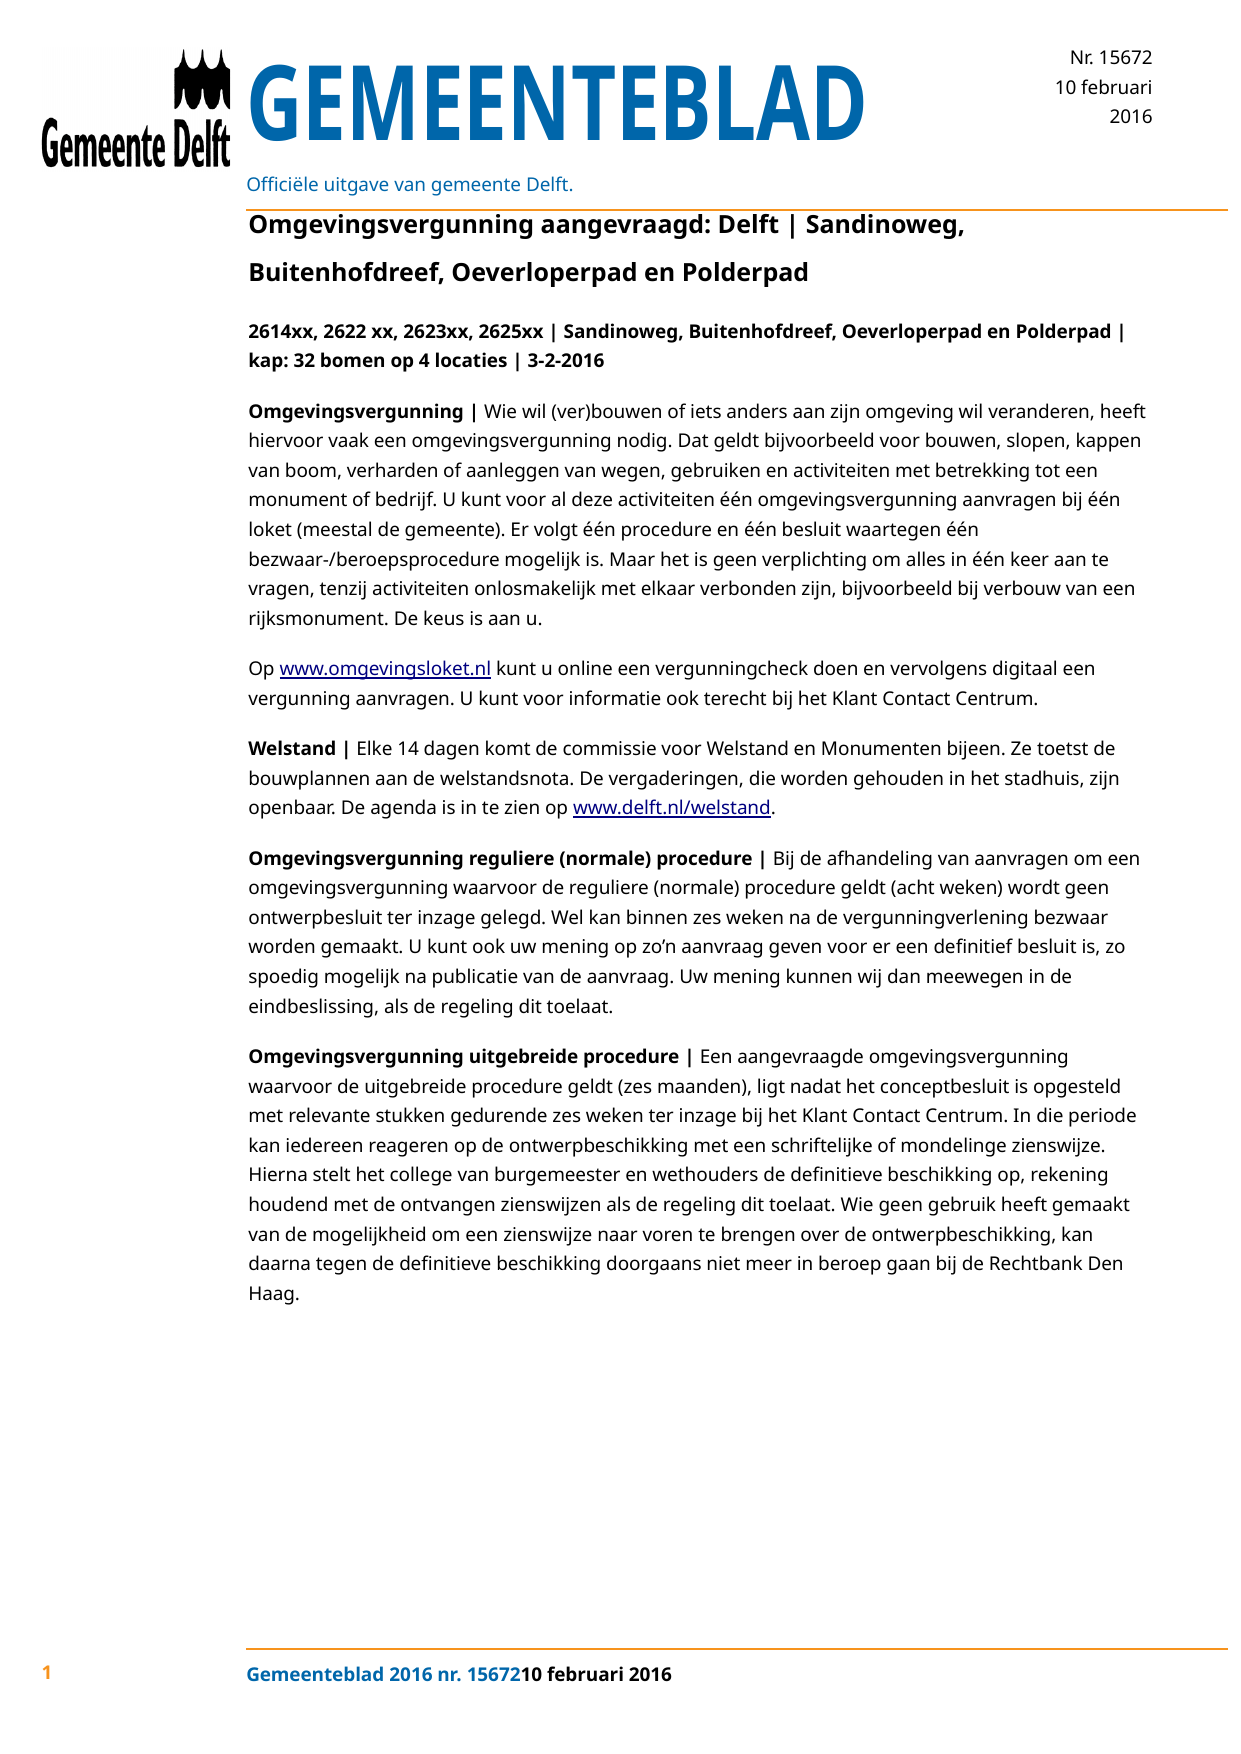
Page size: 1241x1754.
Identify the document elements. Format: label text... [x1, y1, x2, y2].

picture [41, 47, 231, 172]
text Omgevingsvergunning aangevraagd: Delft | Sandinoweg, Buitenhofdreef, Oeverloperpad en Polderpad [248, 211, 1152, 288]
text Omgevingsvergunning uitgebreide procedure | Een aangevraagde omgevingsvergunning waarvoor de uitgebreide procedure geldt (zes maanden), ligt nadat het conceptbesluit is opgesteld met relevante stukken gedurende zes weken ter inzage bij het Klant Contact Centrum. In die periode kan iedereen reageren op de ontwerpbeschikking met een schriftelijke of mondelinge zienswijze. Hierna stelt het college van burgemeester en wethouders de definitieve beschikking op, rekening houdend met de ontvangen zienswijzen als de regeling dit toelaat. Wie geen gebruik heeft gemaakt van de mogelijkheid om een zienswijze naar voren te brengen over de ontwerpbeschikking, kan daarna tegen de definitieve beschikking doorgaans niet meer in beroep gaan bij de Rechtbank Den Haag. [248, 1043, 1152, 1306]
text Op www.omgevingsloket.nl kunt u online een vergunningcheck doen en vervolgens digitaal een vergunning aanvragen. U kunt voor informatie ook terecht bij het Klant Contact Centrum. [248, 655, 1152, 711]
text Omgevingsvergunning | Wie wil (ver)bouwen of iets anders aan zijn omgeving wil veranderen, heeft hiervoor vaak een omgevingsvergunning nodig. Dat geldt bijvoorbeeld voor bouwen, slopen, kappen van boom, verharden of aanleggen van wegen, gebruiken en activiteiten met betrekking tot een monument of bedrijf. U kunt voor al deze activiteiten één omgevingsvergunning aanvragen bij één loket (meestal de gemeente). Er volgt één procedure en één besluit waartegen één bezwaar-/beroepsprocedure mogelijk is. Maar het is geen verplichting om alles in één keer aan te vragen, tenzij activiteiten onlosmakelijk met elkaar verbonden zijn, bijvoorbeeld bij verbouw van een rijksmonument. De keus is aan u. [248, 398, 1152, 631]
text Omgevingsvergunning reguliere (normale) procedure | Bij de afhandeling van aanvragen om een omgevingsvergunning waarvoor de reguliere (normale) procedure geldt (acht weken) wordt geen ontwerpbesluit ter inzage gelegd. Wel kan binnen zes weken na de vergunningverlening bezwaar worden gemaakt. U kunt ook uw mening op zo’n aanvraag geven voor er een definitief besluit is, zo spoedig mogelijk na publicatie van de aanvraag. Uw mening kunnen wij dan meewegen in de eindbeslissing, als de regeling dit toelaat. [248, 845, 1152, 1019]
text Welstand | Elke 14 dagen komt de commissie voor Welstand en Monumenten bijeen. Ze toetst de bouwplannen aan de welstandsnota. De vergaderingen, die worden gehouden in het stadhuis, zijn openbaar. De agenda is in te zien op www.delft.nl/welstand. [248, 735, 1152, 820]
text 2614xx, 2622 xx, 2623xx, 2625xx | Sandinoweg, Buitenhofdreef, Oeverloperpad en Polderpad | kap: 32 bomen op 4 locaties | 3-2-2016 [248, 318, 1152, 373]
